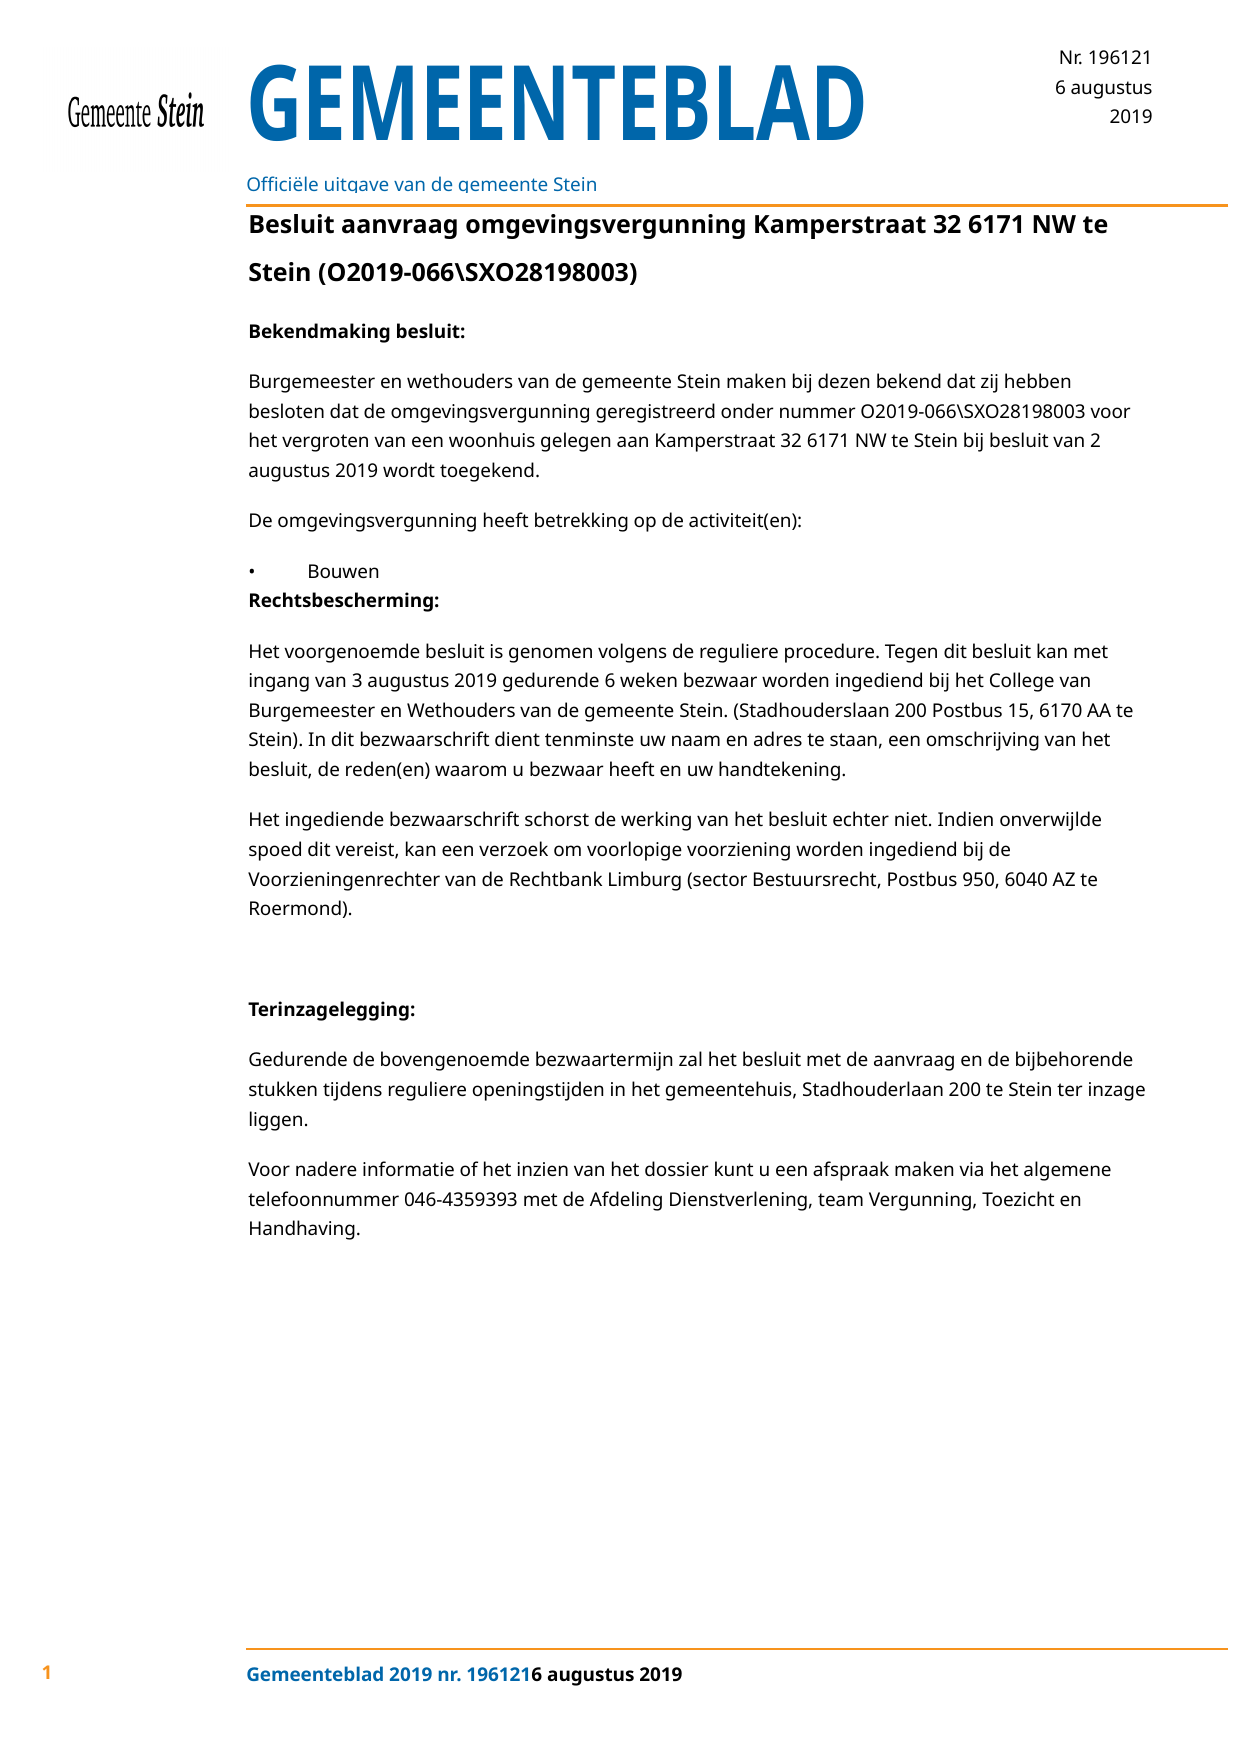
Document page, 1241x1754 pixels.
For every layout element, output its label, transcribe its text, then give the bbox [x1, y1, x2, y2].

text Burgemeester en wethouders van de gemeente Stein maken bij dezen bekend dat zij hebben besloten dat de omgevingsvergunning geregistreerd onder nummer O2019-066\SXO28198003 voor het vergroten van een woonhuis gelegen aan Kamperstraat 32 6171 NW te Stein bij besluit van 2 augustus 2019 wordt toegekend. [248, 368, 1152, 483]
list Bouwen [248, 558, 1152, 584]
text Het voorgenoemde besluit is genomen volgens de reguliere procedure. Tegen dit besluit kan met ingang van 3 augustus 2019 gedurende 6 weken bezwaar worden ingediend bij het College van Burgemeester en Wethouders van de gemeente Stein. (Stadhouderslaan 200 Postbus 15, 6170 AA te Stein). In dit bezwaarschrift dient tenminste uw naam en adres te staan, een omschrijving van het besluit, de reden(en) waarom u bezwaar heeft en uw handtekening. [248, 638, 1152, 782]
picture [41, 47, 231, 172]
text Rechtsbescherming: [248, 587, 1152, 613]
text Terinzagelegging: [248, 996, 1152, 1022]
text Gedurende de bovengenoemde bezwaartermijn zal het besluit met de aanvraag en de bijbehorende stukken tijdens reguliere openingstijden in het gemeentehuis, Stadhouderlaan 200 te Stein ter inzage liggen. [248, 1047, 1152, 1132]
text Bekendmaking besluit: [248, 318, 1152, 344]
text Voor nadere informatie of het inzien van het dossier kunt u een afspraak maken via het algemene telefoonnummer 046-4359393 met de Afdeling Dienstverlening, team Vergunning, Toezicht en Handhaving. [248, 1156, 1152, 1241]
text De omgevingsvergunning heeft betrekking op de activiteit(en): [248, 507, 1152, 533]
text Besluit aanvraag omgevingsvergunning Kamperstraat 32 6171 NW te Stein (O2019-066\SXO28198003) [248, 207, 1152, 288]
text Het ingediende bezwaarschrift schorst de werking van het besluit echter niet. Indien onverwijlde spoed dit vereist, kan een verzoek om voorlopige voorziening worden ingediend bij de Voorzieningenrechter van de Rechtbank Limburg (sector Bestuursrecht, Postbus 950, 6040 AZ te Roermond). [248, 807, 1152, 921]
